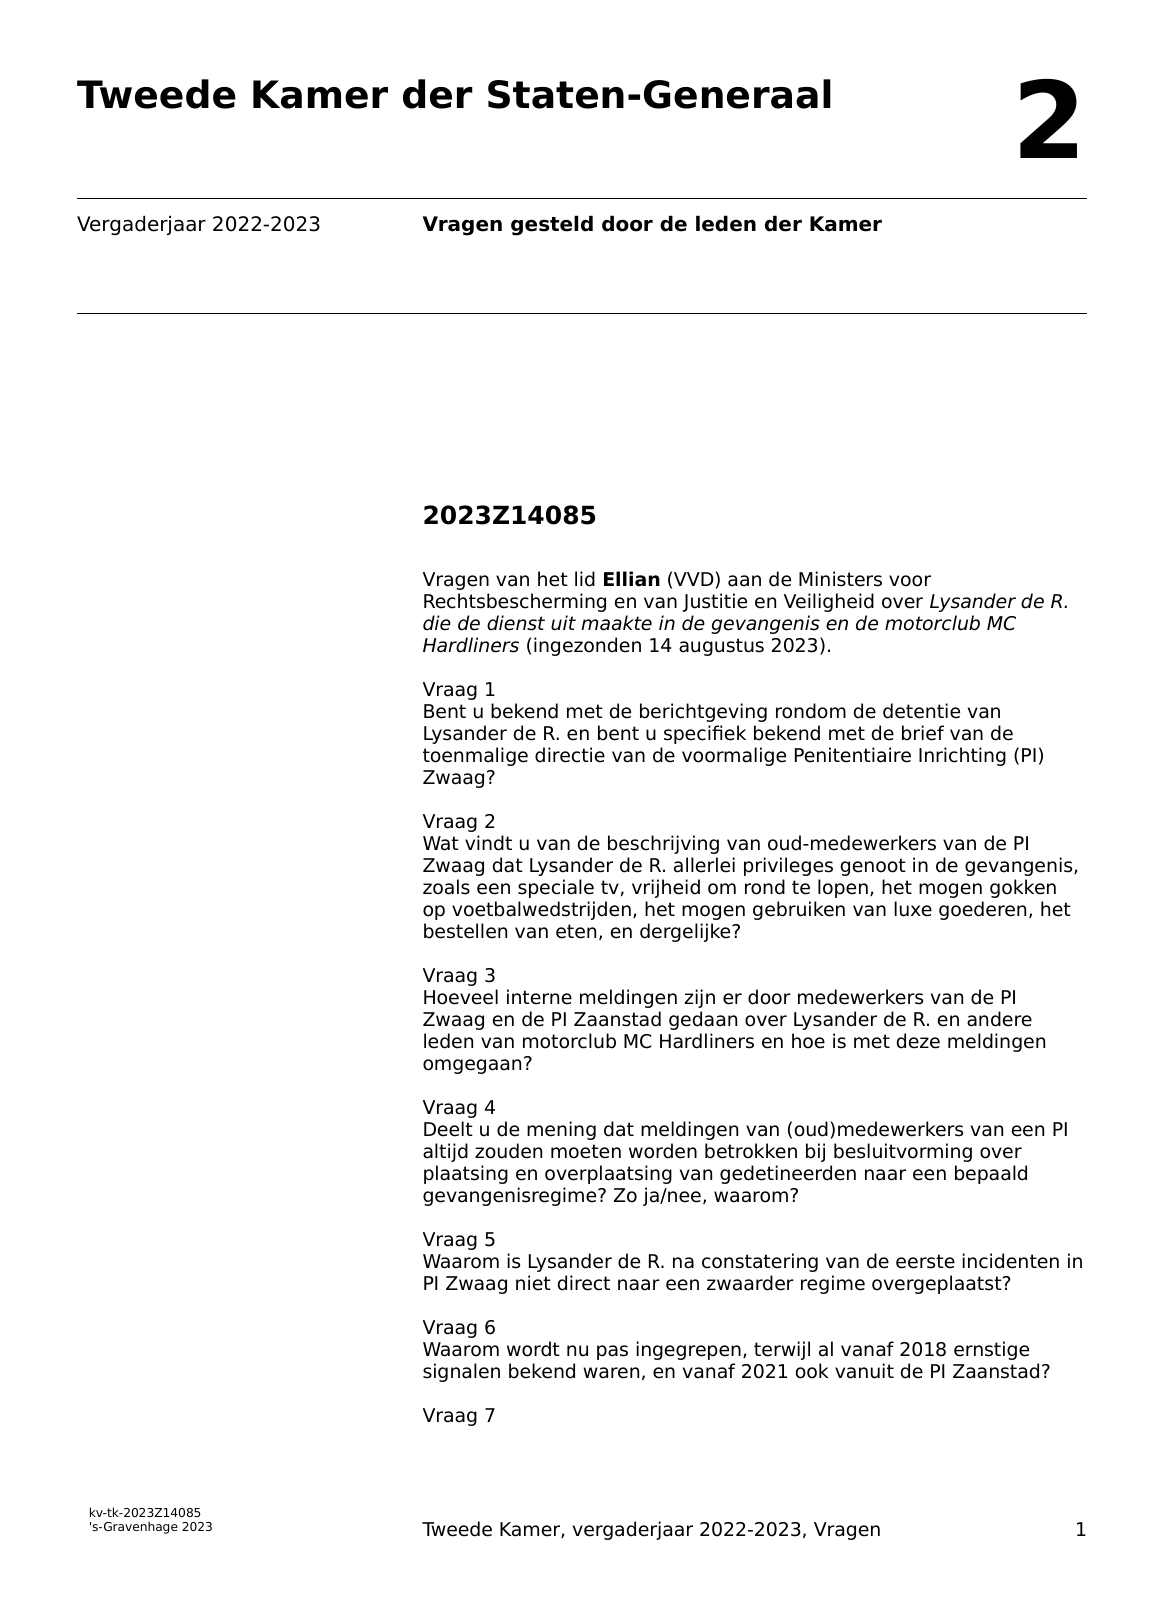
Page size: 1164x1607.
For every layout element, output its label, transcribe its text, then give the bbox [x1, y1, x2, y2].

text Bent u bekend met de berichtgeving rondom de detentie van Lysander de R. en bent u specifiek bekend met de brief van de toenmalige directie van de voormalige Penitentiaire Inrichting (PI) Zwaag? [422, 701, 1087, 789]
text kv-tk-2023Z14085 [88, 1506, 323, 1520]
text Deelt u de mening dat meldingen van (oud)medewerkers van een PI altijd zouden moeten worden betrokken bij besluitvorming over plaatsing en overplaatsing van gedetineerden naar een bepaald gevangenisregime? Zo ja/nee, waarom? [422, 1119, 1087, 1207]
text Vraag 5 [422, 1229, 1087, 1251]
text Vraag 7 [422, 1405, 1087, 1427]
table_header 2 [886, 59, 1087, 198]
table_cell Vragen gesteld door de leden der Kamer [422, 199, 1087, 313]
table_cell Vergaderjaar 2022-2023 [77, 199, 422, 313]
text Waarom wordt nu pas ingegrepen, terwijl al vanaf 2018 ernstige signalen bekend waren, en vanaf 2021 ook vanuit de PI Zaanstad? [422, 1339, 1087, 1383]
text Vraag 3 [422, 965, 1087, 987]
text 's-Gravenhage 2023 [88, 1520, 323, 1534]
table_header Tweede Kamer der Staten-Generaal [77, 59, 886, 198]
text Vraag 4 [422, 1097, 1087, 1119]
text Vraag 2 [422, 811, 1087, 833]
text Vragen van het lid Ellian (VVD) aan de Ministers voor Rechtsbescherming en van Justitie en Veiligheid over Lysander de R. die de dienst uit maakte in de gevangenis en de motorclub MC Hardliners (ingezonden 14 augustus 2023). [422, 569, 1087, 657]
text Waarom is Lysander de R. na constatering van de eerste incidenten in PI Zwaag niet direct naar een zwaarder regime overgeplaatst? [422, 1251, 1087, 1295]
text Wat vindt u van de beschrijving van oud-medewerkers van de PI Zwaag dat Lysander de R. allerlei privileges genoot in de gevangenis, zoals een speciale tv, vrijheid om rond te lopen, het mogen gokken op voetbalwedstrijden, het mogen gebruiken van luxe goederen, het bestellen van eten, en dergelijke? [422, 833, 1087, 943]
text Vraag 6 [422, 1317, 1087, 1339]
text Hoeveel interne meldingen zijn er door medewerkers van de PI Zwaag en de PI Zaanstad gedaan over Lysander de R. en andere leden van motorclub MC Hardliners en hoe is met deze meldingen omgegaan? [422, 987, 1087, 1075]
text Vraag 1 [422, 679, 1087, 701]
text 2023Z14085 [422, 501, 1087, 531]
